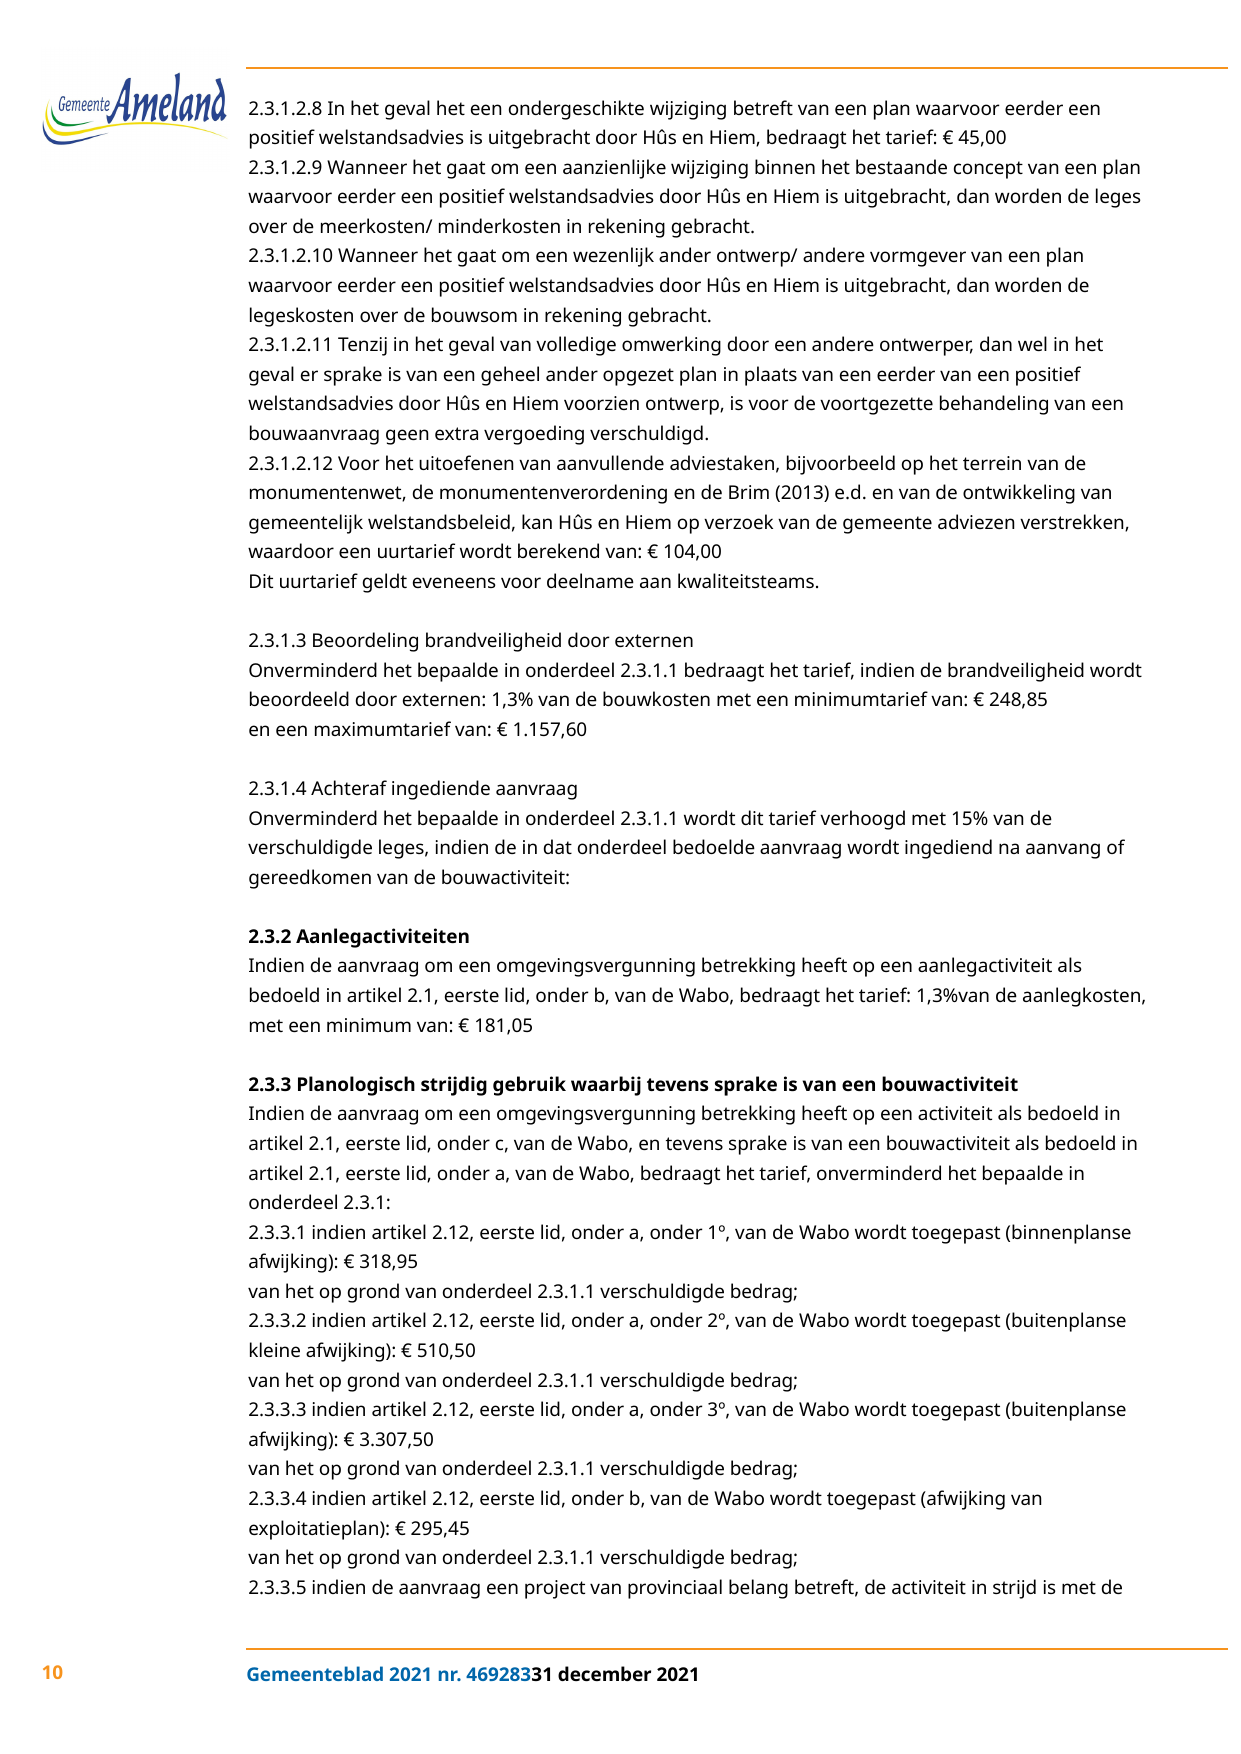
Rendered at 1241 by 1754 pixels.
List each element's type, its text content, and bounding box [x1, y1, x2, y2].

text 2.3.1.2.10 Wanneer het gaat om een wezenlijk ander ontwerp/ andere vormgever van een plan waarvoor eerder een positief welstandsadvies door Hûs en Hiem is uitgebracht, dan worden de legeskosten over de bouwsom in rekening gebracht. [248, 243, 1152, 328]
text 2.3.3 Planologisch strijdig gebruik waarbij tevens sprake is van een bouwactiviteit [248, 1071, 1152, 1097]
text 2.3.1.3 Beoordeling brandveiligheid door externen [248, 627, 1152, 653]
text 2.3.3.5 indien de aanvraag een project van provinciaal belang betreft, de activiteit in strijd is met de [248, 1574, 1152, 1600]
text Indien de aanvraag om een omgevingsvergunning betrekking heeft op een aanlegactiviteit als bedoeld in artikel 2.1, eerste lid, onder b, van de Wabo, bedraagt het tarief: 1,3%van de aanlegkosten, met een minimum van: € 181,05 [248, 953, 1152, 1038]
text van het op grond van onderdeel 2.3.1.1 verschuldigde bedrag; [248, 1278, 1152, 1304]
text 2.3.3.3 indien artikel 2.12, eerste lid, onder a, onder 3º, van de Wabo wordt toegepast (buitenplanse afwijking): € 3.307,50 [248, 1396, 1152, 1452]
text van het op grond van onderdeel 2.3.1.1 verschuldigde bedrag; [248, 1544, 1152, 1570]
text 2.3.1.2.12 Voor het uitoefenen van aanvullende adviestaken, bijvoorbeeld op het terrein van de monumentenwet, de monumentenverordening en de Brim (2013) e.d. en van de ontwikkeling van gemeentelijk welstandsbeleid, kan Hûs en Hiem op verzoek van de gemeente adviezen verstrekken, waardoor een uurtarief wordt berekend van: € 104,00 [248, 450, 1152, 564]
text 2.3.3.1 indien artikel 2.12, eerste lid, onder a, onder 1º, van de Wabo wordt toegepast (binnenplanse afwijking): € 318,95 [248, 1219, 1152, 1274]
text 2.3.2 Aanlegactiviteiten [248, 923, 1152, 949]
text Dit uurtarief geldt eveneens voor deelname aan kwaliteitsteams. [248, 568, 1152, 594]
text van het op grond van onderdeel 2.3.1.1 verschuldigde bedrag; [248, 1456, 1152, 1481]
text 2.3.3.4 indien artikel 2.12, eerste lid, onder b, van de Wabo wordt toegepast (afwijking van exploitatieplan): € 295,45 [248, 1485, 1152, 1541]
text 2.3.1.2.11 Tenzij in het geval van volledige omwerking door een andere ontwerper, dan wel in het geval er sprake is van een geheel ander opgezet plan in plaats van een eerder van een positief welstandsadvies door Hûs en Hiem voorzien ontwerp, is voor de voortgezette behandeling van een bouwaanvraag geen extra vergoeding verschuldigd. [248, 331, 1152, 446]
picture [41, 47, 231, 172]
text 2.3.1.2.8 In het geval het een ondergeschikte wijziging betreft van een plan waarvoor eerder een positief welstandsadvies is uitgebracht door Hûs en Hiem, bedraagt het tarief: € 45,00 [248, 95, 1152, 150]
text van het op grond van onderdeel 2.3.1.1 verschuldigde bedrag; [248, 1367, 1152, 1393]
text 2.3.3.2 indien artikel 2.12, eerste lid, onder a, onder 2º, van de Wabo wordt toegepast (buitenplanse kleine afwijking): € 510,50 [248, 1308, 1152, 1363]
text Onverminderd het bepaalde in onderdeel 2.3.1.1 wordt dit tarief verhoogd met 15% van de verschuldigde leges, indien de in dat onderdeel bedoelde aanvraag wordt ingediend na aanvang of gereedkomen van de bouwactiviteit: [248, 805, 1152, 890]
text en een maximumtarief van: € 1.157,60 [248, 716, 1152, 742]
text 2.3.1.4 Achteraf ingediende aanvraag [248, 775, 1152, 801]
text Indien de aanvraag om een omgevingsvergunning betrekking heeft op een activiteit als bedoeld in artikel 2.1, eerste lid, onder c, van de Wabo, en tevens sprake is van een bouwactiviteit als bedoeld in artikel 2.1, eerste lid, onder a, van de Wabo, bedraagt het tarief, onverminderd het bepaalde in onderdeel 2.3.1: [248, 1101, 1152, 1215]
text Onverminderd het bepaalde in onderdeel 2.3.1.1 bedraagt het tarief, indien de brandveiligheid wordt beoordeeld door externen: 1,3% van de bouwkosten met een minimumtarief van: € 248,85 [248, 657, 1152, 712]
text 2.3.1.2.9 Wanneer het gaat om een aanzienlijke wijziging binnen het bestaande concept van een plan waarvoor eerder een positief welstandsadvies door Hûs en Hiem is uitgebracht, dan worden de leges over de meerkosten/ minderkosten in rekening gebracht. [248, 154, 1152, 239]
